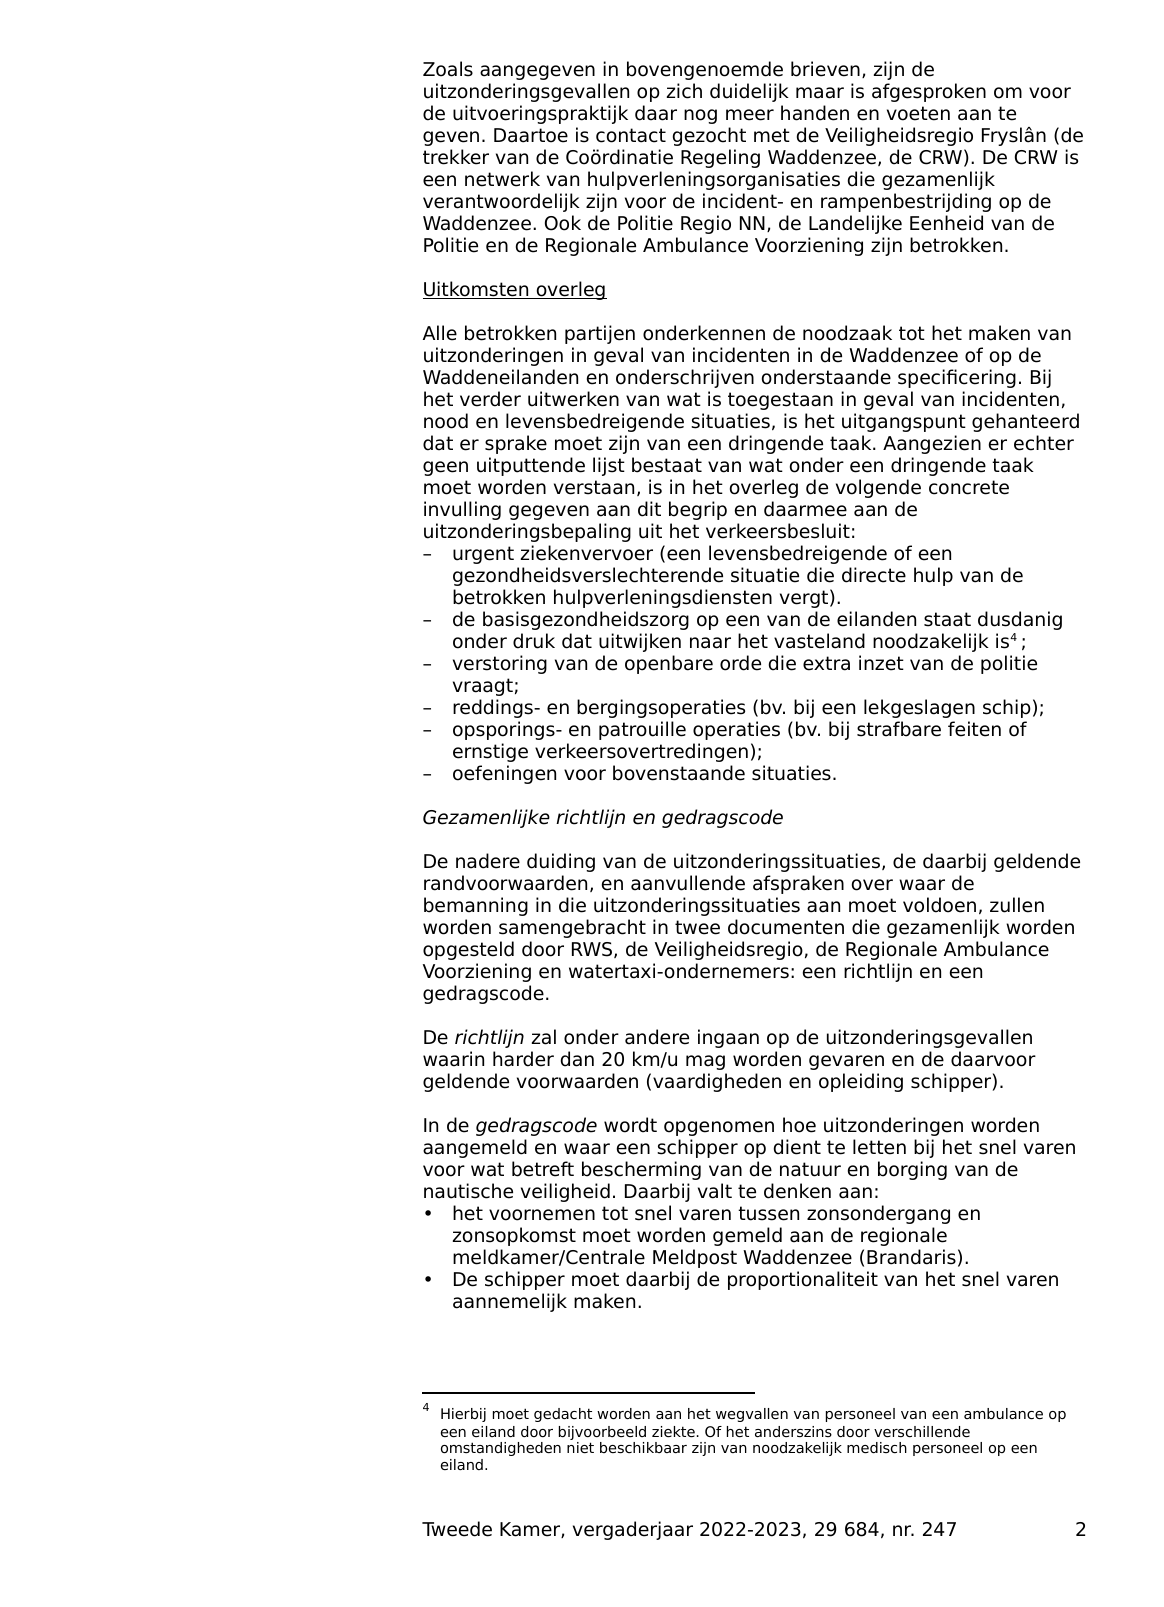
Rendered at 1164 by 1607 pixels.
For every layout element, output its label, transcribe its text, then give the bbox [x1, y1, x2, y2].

subtitle Uitkomsten overleg [422, 279, 1087, 301]
text – verstoring van de openbare orde die extra inzet van de politie vraagt; [422, 653, 1087, 697]
text – reddings- en bergingsoperaties (bv. bij een lekgeslagen schip); [422, 697, 1087, 719]
text Alle betrokken partijen onderkennen de noodzaak tot het maken van uitzonderingen in geval van incidenten in de Waddenzee of op de Waddeneilanden en onderschrijven onderstaande specificering. Bij het verder uitwerken van wat is toegestaan in geval van incidenten, nood en levensbedreigende situaties, is het uitgangspunt gehanteerd dat er sprake moet zijn van een dringende taak. Aangezien er echter geen uitputtende lijst bestaat van wat onder een dringende taak moet worden verstaan, is in het overleg de volgende concrete invulling gegeven aan dit begrip en daarmee aan de uitzonderingsbepaling uit het verkeersbesluit: [422, 323, 1087, 543]
text • De schipper moet daarbij de proportionaliteit van het snel varen aannemelijk maken. [422, 1269, 1087, 1313]
text – urgent ziekenvervoer (een levensbedreigende of een gezondheidsverslechterende situatie die directe hulp van de betrokken hulpverleningsdiensten vergt). [422, 543, 1087, 609]
text – de basisgezondheidszorg op een van de eilanden staat dusdanig onder druk dat uitwijken naar het vasteland noodzakelijk is; [422, 609, 1087, 653]
text Zoals aangegeven in bovengenoemde brieven, zijn de uitzonderingsgevallen op zich duidelijk maar is afgesproken om voor de uitvoeringspraktijk daar nog meer handen en voeten aan te geven. Daartoe is contact gezocht met de Veiligheidsregio Fryslân (de trekker van de Coördinatie Regeling Waddenzee, de CRW). De CRW is een netwerk van hulpverleningsorganisaties die gezamenlijk verantwoordelijk zijn voor de incident- en rampenbestrijding op de Waddenzee. Ook de Politie Regio NN, de Landelijke Eenheid van de Politie en de Regionale Ambulance Voorziening zijn betrokken. [422, 59, 1087, 257]
subtitle Gezamenlijke richtlijn en gedragscode [422, 807, 1087, 829]
text De nadere duiding van de uitzonderingssituaties, de daarbij geldende randvoorwaarden, en aanvullende afspraken over waar de bemanning in die uitzonderingssituaties aan moet voldoen, zullen worden samengebracht in twee documenten die gezamenlijk worden opgesteld door RWS, de Veiligheidsregio, de Regionale Ambulance Voorziening en watertaxi-ondernemers: een richtlijn en een gedragscode. [422, 851, 1087, 1005]
text De richtlijn zal onder andere ingaan op de uitzonderingsgevallen waarin harder dan 20 km/u mag worden gevaren en de daarvoor geldende voorwaarden (vaardigheden en opleiding schipper). [422, 1027, 1087, 1093]
text In de gedragscode wordt opgenomen hoe uitzonderingen worden aangemeld en waar een schipper op dient te letten bij het snel varen voor wat betreft bescherming van de natuur en borging van de nautische veiligheid. Daarbij valt te denken aan: [422, 1115, 1087, 1203]
text Hierbij moet gedacht worden aan het wegvallen van personeel van een ambulance op een eiland door bijvoorbeeld ziekte. Of het anderszins door verschillende omstandigheden niet beschikbaar zijn van noodzakelijk medisch personeel op een eiland. [422, 1402, 1087, 1474]
text – oefeningen voor bovenstaande situaties. [422, 763, 1087, 785]
text • het voornemen tot snel varen tussen zonsondergang en zonsopkomst moet worden gemeld aan de regionale meldkamer/Centrale Meldpost Waddenzee (Brandaris). [422, 1203, 1087, 1269]
text – opsporings- en patrouille operaties (bv. bij strafbare feiten of ernstige verkeersovertredingen); [422, 719, 1087, 763]
